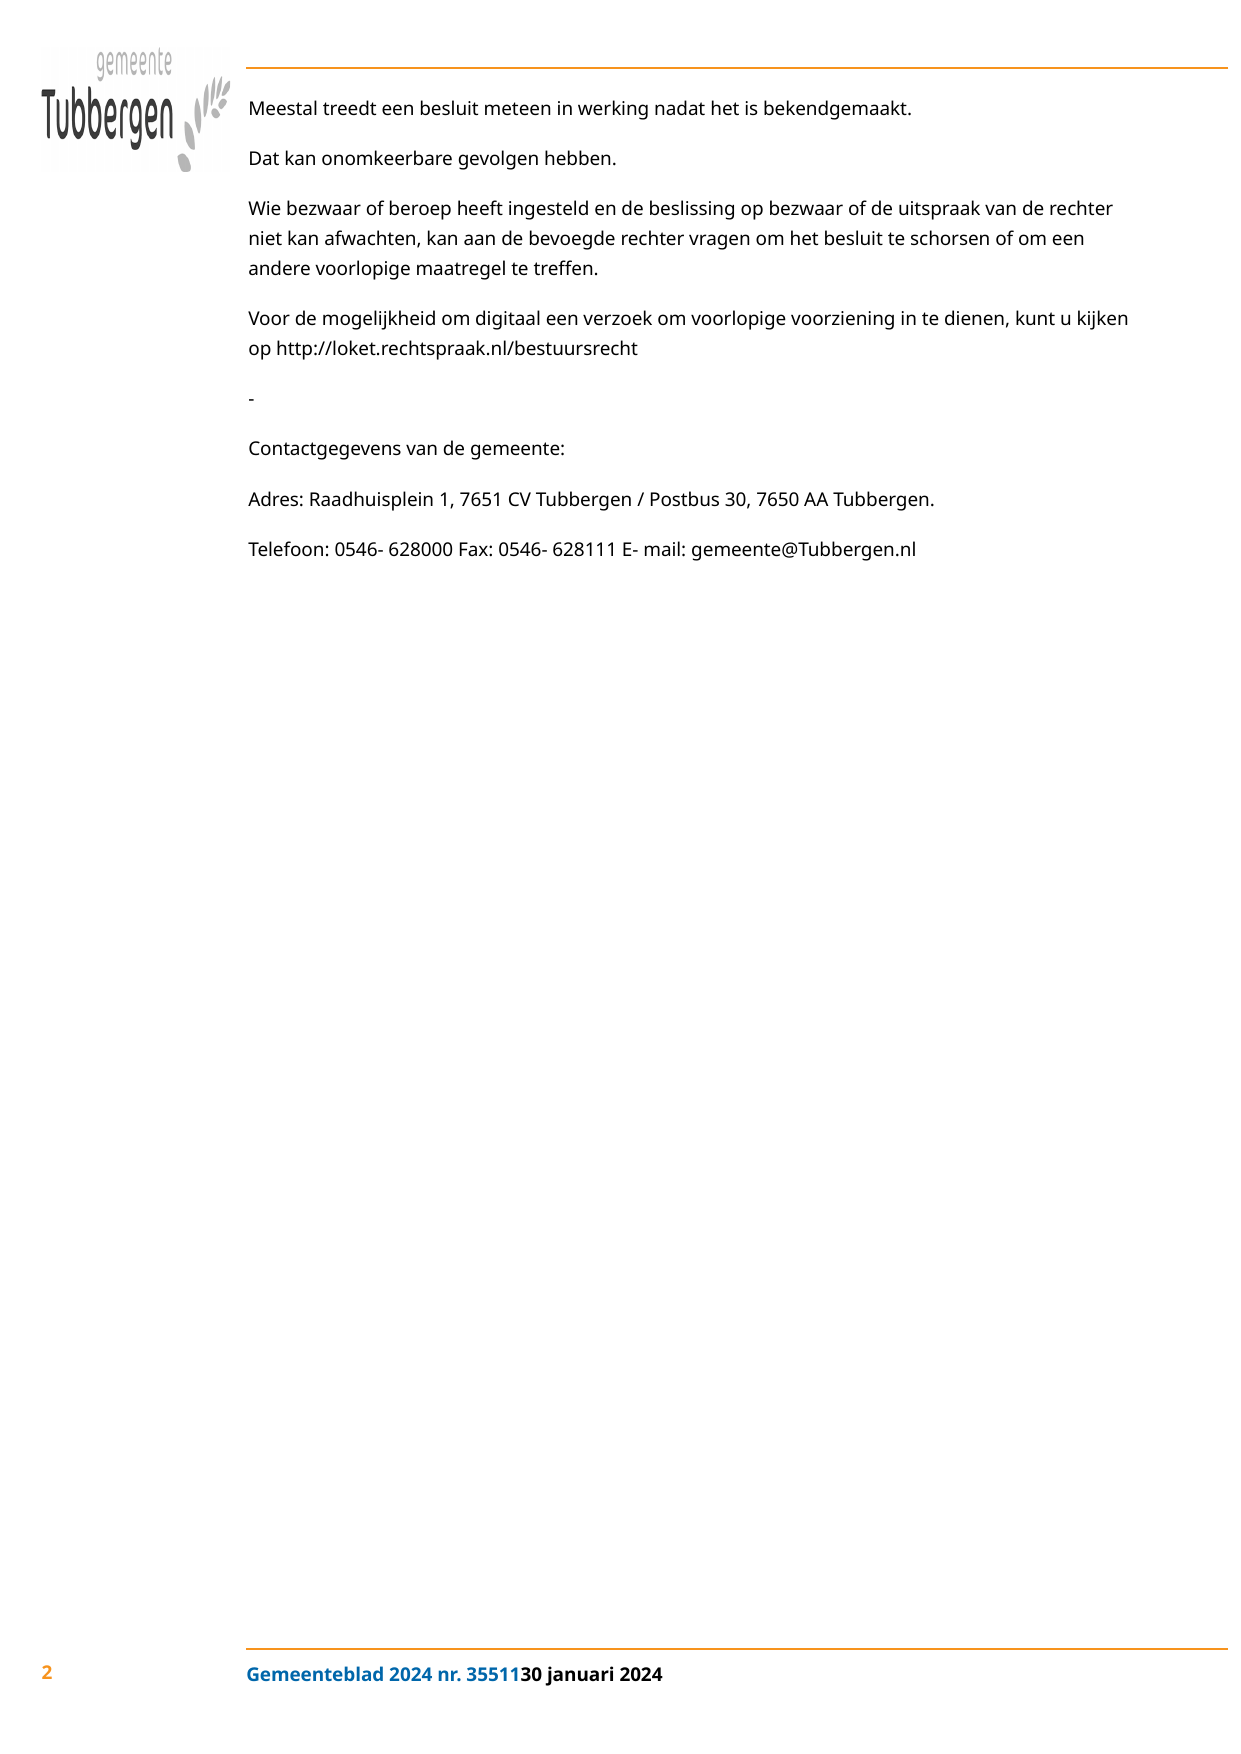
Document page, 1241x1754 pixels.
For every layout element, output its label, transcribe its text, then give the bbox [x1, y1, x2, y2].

text Adres: Raadhuisplein 1, 7651 CV Tubbergen / Postbus 30, 7650 AA Tubbergen. [248, 486, 1152, 512]
text Wie bezwaar of beroep heeft ingesteld en de beslissing op bezwaar of de uitspraak van de rechter niet kan afwachten, kan aan de bevoegde rechter vragen om het besluit te schorsen of om een andere voorlopige maatregel te treffen. [248, 196, 1152, 281]
text Contactgegevens van de gemeente: [248, 436, 1152, 461]
picture [41, 47, 231, 172]
text Voor de mogelijkheid om digitaal een verzoek om voorlopige voorziening in te dienen, kunt u kijken op http://loket.rechtspraak.nl/bestuursrecht [248, 305, 1152, 361]
text Telefoon: 0546- 628000 Fax: 0546- 628111 E- mail: gemeente@Tubbergen.nl [248, 536, 1152, 562]
text - [248, 385, 1152, 411]
text Meestal treedt een besluit meteen in werking nadat het is bekendgemaakt. [248, 95, 1152, 121]
text Dat kan onomkeerbare gevolgen hebben. [248, 145, 1152, 171]
